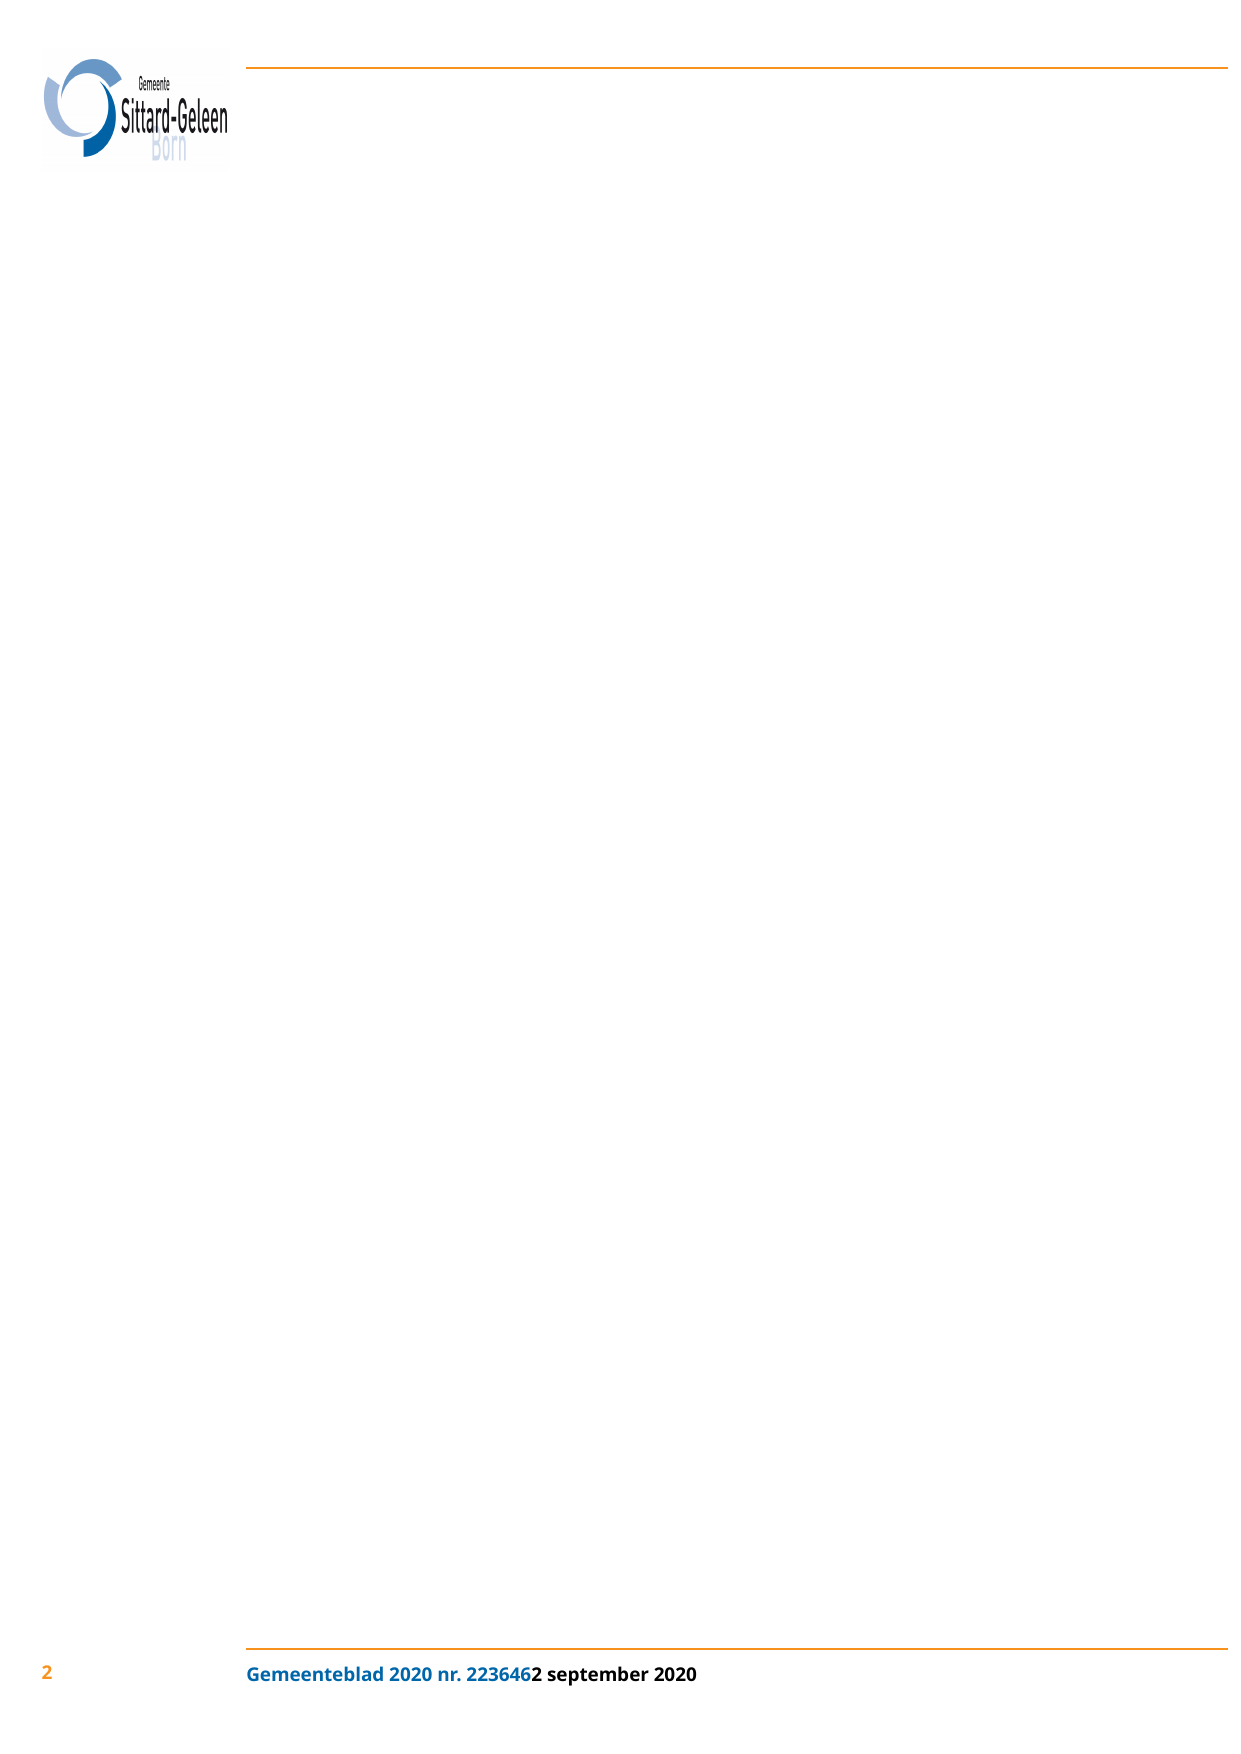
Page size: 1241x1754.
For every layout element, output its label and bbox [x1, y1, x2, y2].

picture [41, 47, 231, 172]
